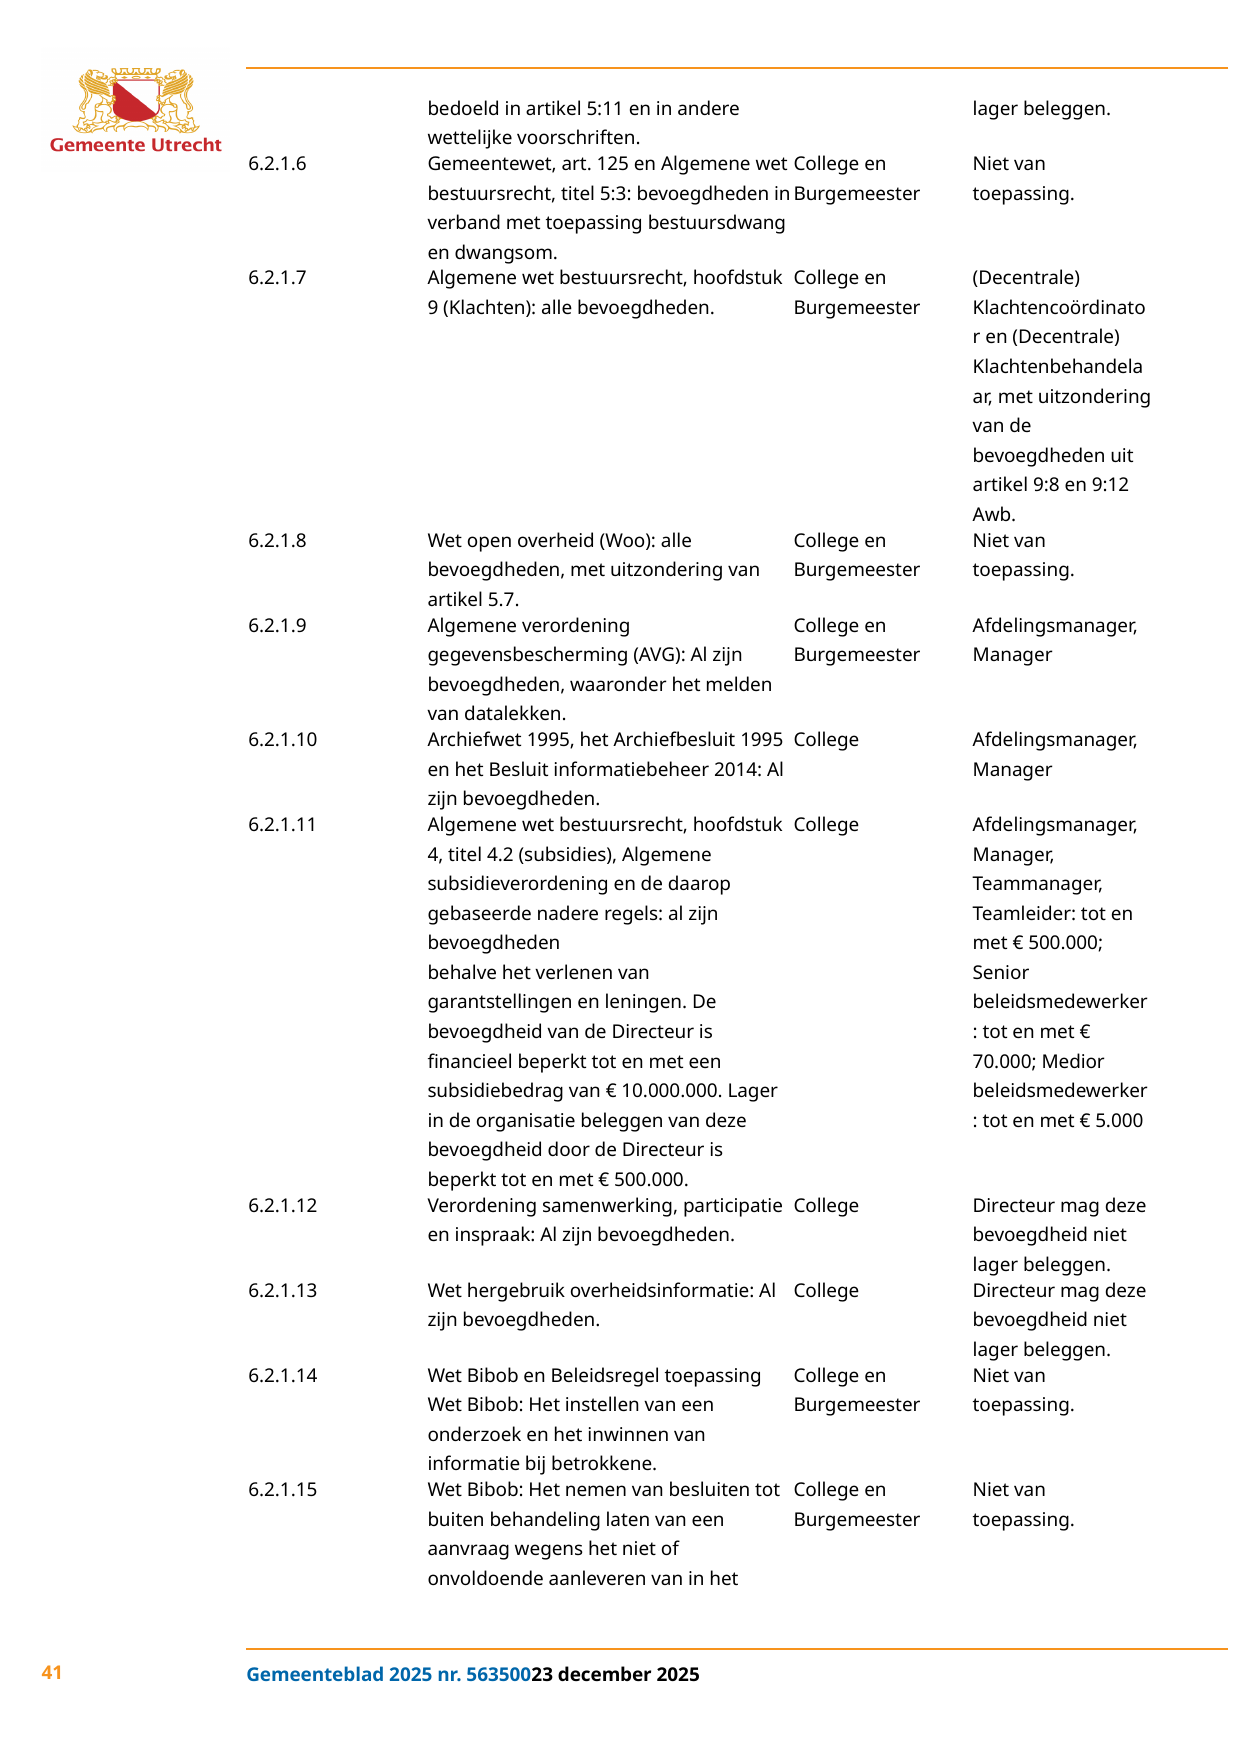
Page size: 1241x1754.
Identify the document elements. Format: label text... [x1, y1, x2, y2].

table_cell College en Burgemeester [793, 1362, 972, 1476]
table_cell 6.2.1.10 [248, 726, 427, 811]
table_cell Archiefwet 1995, het Archiefbesluit 1995 en het Besluit informatiebeheer 2014: Al zijn bevoegdheden. [427, 726, 793, 811]
table_cell Algemene wet bestuursrecht, hoofdstuk 9 (Klachten): alle bevoegdheden. [427, 265, 793, 527]
table_cell Wet Bibob en Beleidsregel toepassing Wet Bibob: Het instellen van een onderzoek en het inwinnen van informatie bij betrokkene. [427, 1362, 793, 1476]
table_cell 6.2.1.9 [248, 612, 427, 726]
table_cell College [793, 811, 972, 1192]
table_cell Directeur mag deze bevoegdheid niet lager beleggen. [973, 1192, 1152, 1277]
table_cell 6.2.1.14 [248, 1362, 427, 1476]
table_cell 6.2.1.15 [248, 1476, 427, 1591]
table_cell College en Burgemeester [793, 612, 972, 726]
table_cell Niet van toepassing. [973, 150, 1152, 264]
table_cell College [793, 1277, 972, 1362]
table_cell 6.2.1.12 [248, 1192, 427, 1277]
table_cell Niet van toepassing. [973, 527, 1152, 612]
table_cell College [793, 726, 972, 811]
table_cell Verordening samenwerking, participatie en inspraak: Al zijn bevoegdheden. [427, 1192, 793, 1277]
table_cell [793, 95, 972, 150]
table_cell Afdelingsmanager, Manager, Teammanager, Teamleider: tot en met € 500.000; Senior beleidsmedewerker: tot en met € 70.000; Medior beleidsmedewerker: tot en met € 5.000 [973, 811, 1152, 1192]
table_cell 6.2.1.6 [248, 150, 427, 264]
table_cell bedoeld in artikel 5:11 en in andere wettelijke voorschriften. [427, 95, 793, 150]
table_cell 6.2.1.13 [248, 1277, 427, 1362]
table_cell 6.2.1.7 [248, 265, 427, 527]
table_cell Niet van toepassing. [973, 1476, 1152, 1591]
table_cell Afdelingsmanager, Manager [973, 612, 1152, 726]
table_cell Algemene wet bestuursrecht, hoofdstuk 4, titel 4.2 (subsidies), Algemene subsidieverordening en de daarop gebaseerde nadere regels: al zijn bevoegdheden behalve het verlenen van garantstellingen en leningen. De bevoegdheid van de Directeur is financieel beperkt tot en met een subsidiebedrag van € 10.000.000. Lager in de organisatie beleggen van deze bevoegdheid door de Directeur is beperkt tot en met € 500.000. [427, 811, 793, 1192]
table_cell Wet hergebruik overheidsinformatie: Al zijn bevoegdheden. [427, 1277, 793, 1362]
table_cell 6.2.1.8 [248, 527, 427, 612]
table_cell Wet open overheid (Woo): alle bevoegdheden, met uitzondering van artikel 5.7. [427, 527, 793, 612]
table_cell Algemene verordening gegevensbescherming (AVG): Al zijn bevoegdheden, waaronder het melden van datalekken. [427, 612, 793, 726]
table_cell College en Burgemeester [793, 265, 972, 527]
table_cell Directeur mag deze bevoegdheid niet lager beleggen. [973, 1277, 1152, 1362]
table_cell College en Burgemeester [793, 527, 972, 612]
table_cell lager beleggen. [973, 95, 1152, 150]
table_cell [248, 95, 427, 150]
table_cell 6.2.1.11 [248, 811, 427, 1192]
table_cell Gemeentewet, art. 125 en Algemene wet bestuursrecht, titel 5:3: bevoegdheden in verband met toepassing bestuursdwang en dwangsom. [427, 150, 793, 264]
table_cell College en Burgemeester [793, 150, 972, 264]
table_cell (Decentrale) Klachtencoördinator en (Decentrale) Klachtenbehandelaar, met uitzondering van de bevoegdheden uit artikel 9:8 en 9:12 Awb. [973, 265, 1152, 527]
table_cell College [793, 1192, 972, 1277]
table_cell Niet van toepassing. [973, 1362, 1152, 1476]
table_cell College en Burgemeester [793, 1476, 972, 1591]
table_cell Wet Bibob: Het nemen van besluiten tot buiten behandeling laten van een aanvraag wegens het niet of onvoldoende aanleveren van in het [427, 1476, 793, 1591]
table_cell Afdelingsmanager, Manager [973, 726, 1152, 811]
picture [41, 47, 231, 172]
